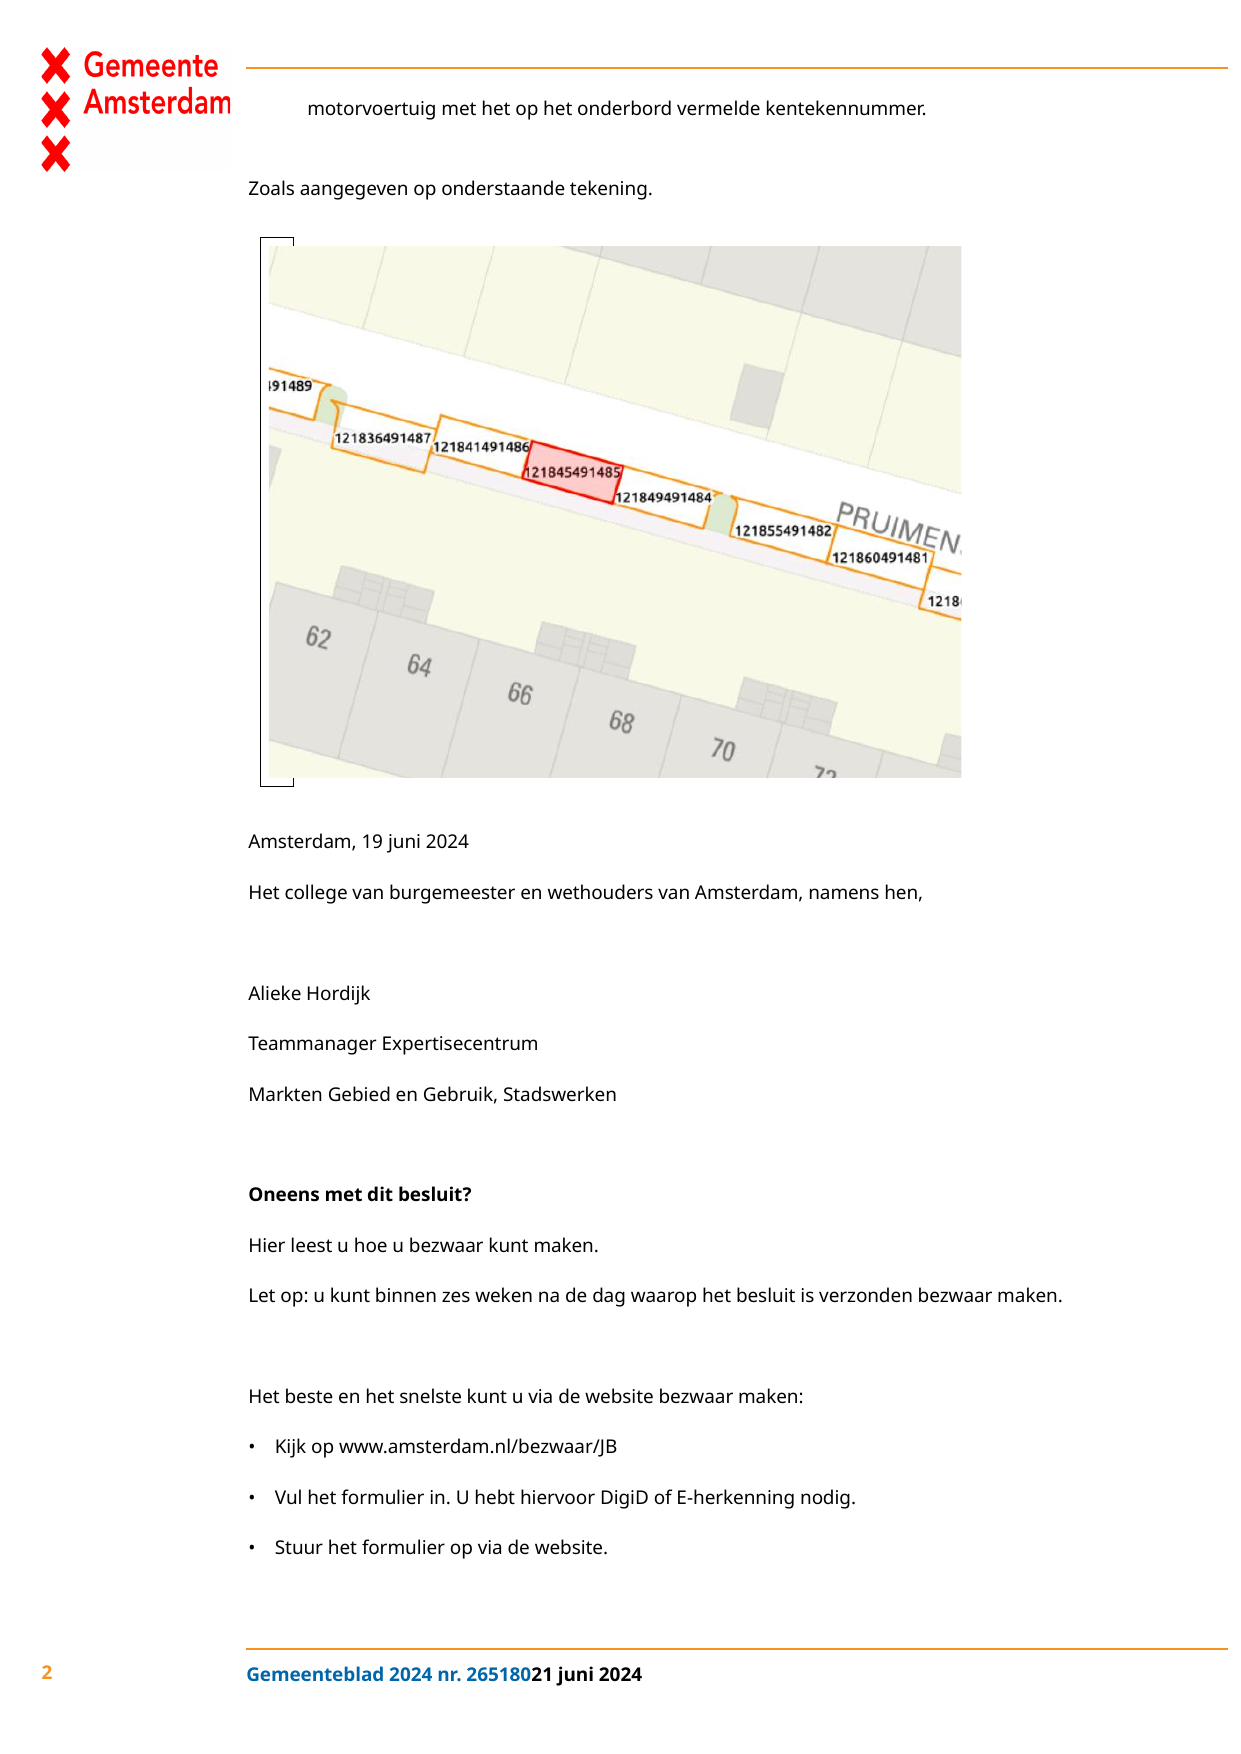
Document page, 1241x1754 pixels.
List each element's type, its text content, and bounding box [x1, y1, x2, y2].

text Let op: u kunt binnen zes weken na de dag waarop het besluit is verzonden bezwaar maken. [248, 1282, 1152, 1308]
list motorvoertuig met het op het onderbord vermelde kentekennummer. [248, 95, 1152, 121]
text Zoals aangegeven op onderstaande tekening. [248, 175, 1152, 201]
text Hier leest u hoe u bezwaar kunt maken. [248, 1232, 1152, 1258]
text Alieke Hordijk [248, 980, 1152, 1006]
picture [268, 246, 962, 778]
text • Kijk op www.amsterdam.nl/bezwaar/JB [248, 1434, 1152, 1459]
text • Stuur het formulier op via de website. [248, 1534, 1152, 1560]
text Amsterdam, 19 juni 2024 [248, 829, 1152, 854]
text Het beste en het snelste kunt u via de website bezwaar maken: [248, 1383, 1152, 1409]
text Markten Gebied en Gebruik, Stadswerken [248, 1081, 1152, 1106]
text Oneens met dit besluit? [248, 1182, 1152, 1207]
picture [41, 47, 231, 172]
text Teammanager Expertisecentrum [248, 1030, 1152, 1056]
text Het college van burgemeester en wethouders van Amsterdam, namens hen, [248, 879, 1152, 905]
text • Vul het formulier in. U hebt hiervoor DigiD of E-herkenning nodig. [248, 1484, 1152, 1510]
